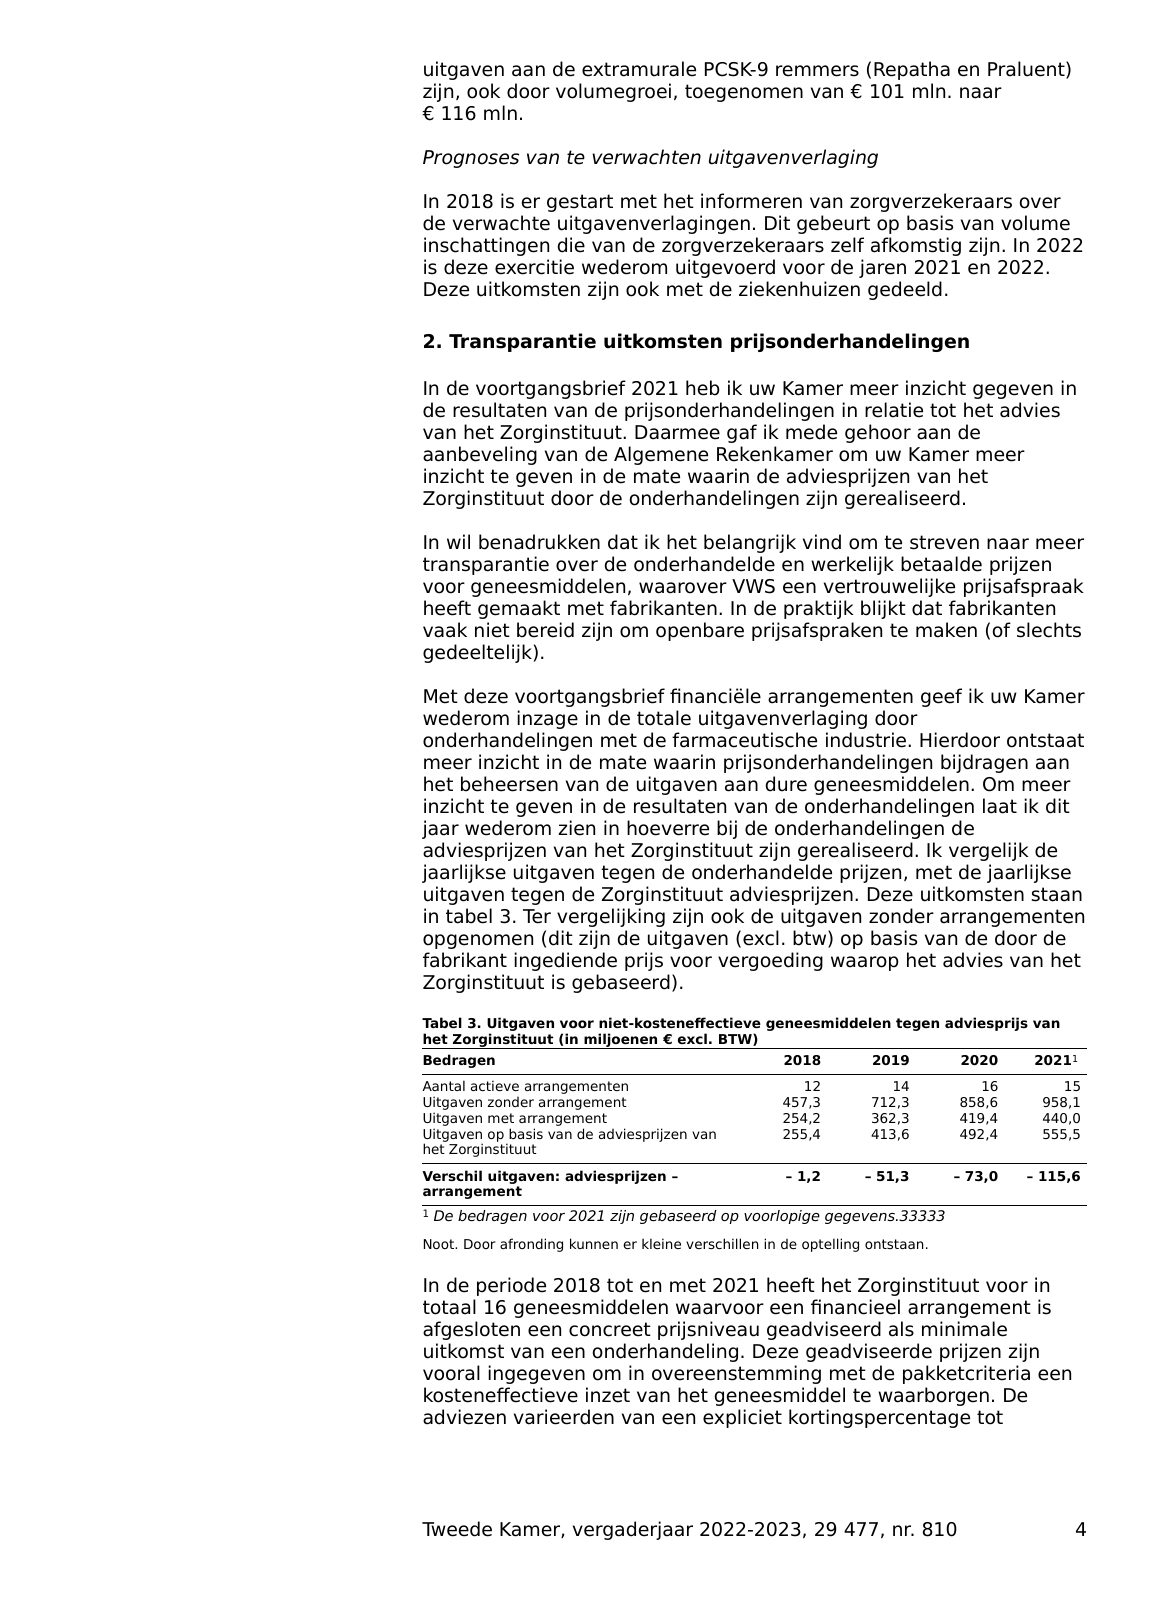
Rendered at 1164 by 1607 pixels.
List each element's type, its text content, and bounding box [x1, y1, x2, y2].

table_cell 20211 [1004, 1049, 1087, 1073]
table_cell 419,4 [915, 1111, 1004, 1126]
table_cell 2019 [827, 1049, 915, 1073]
table_cell 413,6 [827, 1126, 915, 1163]
table_cell Uitgaven op basis van de adviesprijzen van het Zorginstituut [422, 1126, 738, 1163]
text In de periode 2018 tot en met 2021 heeft het Zorginstituut voor in totaal 16 geneesmiddelen waarvoor een financieel arrangement is afgesloten een concreet prijsniveau geadviseerd als minimale uitkomst van een onderhandeling. Deze geadviseerde prijzen zijn vooral ingegeven om in overeenstemming met de pakketcriteria een kosteneffectieve inzet van het geneesmiddel te waarborgen. De adviezen varieerden van een expliciet kortingspercentage tot [422, 1275, 1087, 1429]
table_cell Uitgaven zonder arrangement [422, 1095, 738, 1111]
table_header Tabel 3. Uitgaven voor niet-kosteneffectieve geneesmiddelen tegen adviesprijs van het Zorginstituut (in miljoenen € excl. BTW) [422, 1016, 1087, 1047]
table_cell 2018 [738, 1049, 827, 1073]
table_cell Verschil uitgaven: adviesprijzen – arrangement [422, 1164, 738, 1204]
text In de voortgangsbrief 2021 heb ik uw Kamer meer inzicht gegeven in de resultaten van de prijsonderhandelingen in relatie tot het advies van het Zorginstituut. Daarmee gaf ik mede gehoor aan de aanbeveling van de Algemene Rekenkamer om uw Kamer meer inzicht te geven in de mate waarin de adviesprijzen van het Zorginstituut door de onderhandelingen zijn gerealiseerd. [422, 378, 1087, 510]
table_cell 16 [915, 1075, 1004, 1095]
table_cell 440,0 [1004, 1111, 1087, 1126]
table_cell – 51,3 [827, 1164, 915, 1204]
table_cell 254,2 [738, 1111, 827, 1126]
table_cell – 115,6 [1004, 1164, 1087, 1204]
table_cell 362,3 [827, 1111, 915, 1126]
subtitle 2. Transparantie uitkomsten prijsonderhandelingen [422, 331, 1087, 353]
table_cell 2020 [915, 1049, 1004, 1073]
subtitle Prognoses van te verwachten uitgavenverlaging [422, 147, 1087, 169]
table_cell 12 [738, 1075, 827, 1095]
table_cell Uitgaven met arrangement [422, 1111, 738, 1126]
table_cell 555,5 [1004, 1126, 1087, 1163]
text In 2018 is er gestart met het informeren van zorgverzekeraars over de verwachte uitgavenverlagingen. Dit gebeurt op basis van volume inschattingen die van de zorgverzekeraars zelf afkomstig zijn. In 2022 is deze exercitie wederom uitgevoerd voor de jaren 2021 en 2022. Deze uitkomsten zijn ook met de ziekenhuizen gedeeld. [422, 191, 1087, 301]
table_cell – 1,2 [738, 1164, 827, 1204]
table_cell 1 De bedragen voor 2021 zijn gebaseerd op voorlopige gegevens.33333 Noot. Door afronding kunnen er kleine verschillen in de optelling ontstaan. [422, 1206, 1087, 1253]
table_cell 712,3 [827, 1095, 915, 1111]
text uitgaven aan de extramurale PCSK-9 remmers (Repatha en Praluent) zijn, ook door volumegroei, toegenomen van € 101 mln. naar € 116 mln. [422, 59, 1087, 125]
text In wil benadrukken dat ik het belangrijk vind om te streven naar meer transparantie over de onderhandelde en werkelijk betaalde prijzen voor geneesmiddelen, waarover VWS een vertrouwelijke prijsafspraak heeft gemaakt met fabrikanten. In de praktijk blijkt dat fabrikanten vaak niet bereid zijn om openbare prijsafspraken te maken (of slechts gedeeltelijk). [422, 532, 1087, 664]
table_cell – 73,0 [915, 1164, 1004, 1204]
table_cell 958,1 [1004, 1095, 1087, 1111]
text Met deze voortgangsbrief financiële arrangementen geef ik uw Kamer wederom inzage in de totale uitgavenverlaging door onderhandelingen met de farmaceutische industrie. Hierdoor ontstaat meer inzicht in de mate waarin prijsonderhandelingen bijdragen aan het beheersen van de uitgaven aan dure geneesmiddelen. Om meer inzicht te geven in de resultaten van de onderhandelingen laat ik dit jaar wederom zien in hoeverre bij de onderhandelingen de adviesprijzen van het Zorginstituut zijn gerealiseerd. Ik vergelijk de jaarlijkse uitgaven tegen de onderhandelde prijzen, met de jaarlijkse uitgaven tegen de Zorginstituut adviesprijzen. Deze uitkomsten staan in tabel 3. Ter vergelijking zijn ook de uitgaven zonder arrangementen opgenomen (dit zijn de uitgaven (excl. btw) op basis van de door de fabrikant ingediende prijs voor vergoeding waarop het advies van het Zorginstituut is gebaseerd). [422, 686, 1087, 994]
table_cell 15 [1004, 1075, 1087, 1095]
table_cell 492,4 [915, 1126, 1004, 1163]
table_cell 255,4 [738, 1126, 827, 1163]
table_cell Bedragen [422, 1049, 738, 1073]
table_cell 14 [827, 1075, 915, 1095]
table_cell Aantal actieve arrangementen [422, 1075, 738, 1095]
table_cell 858,6 [915, 1095, 1004, 1111]
table_cell 457,3 [738, 1095, 827, 1111]
